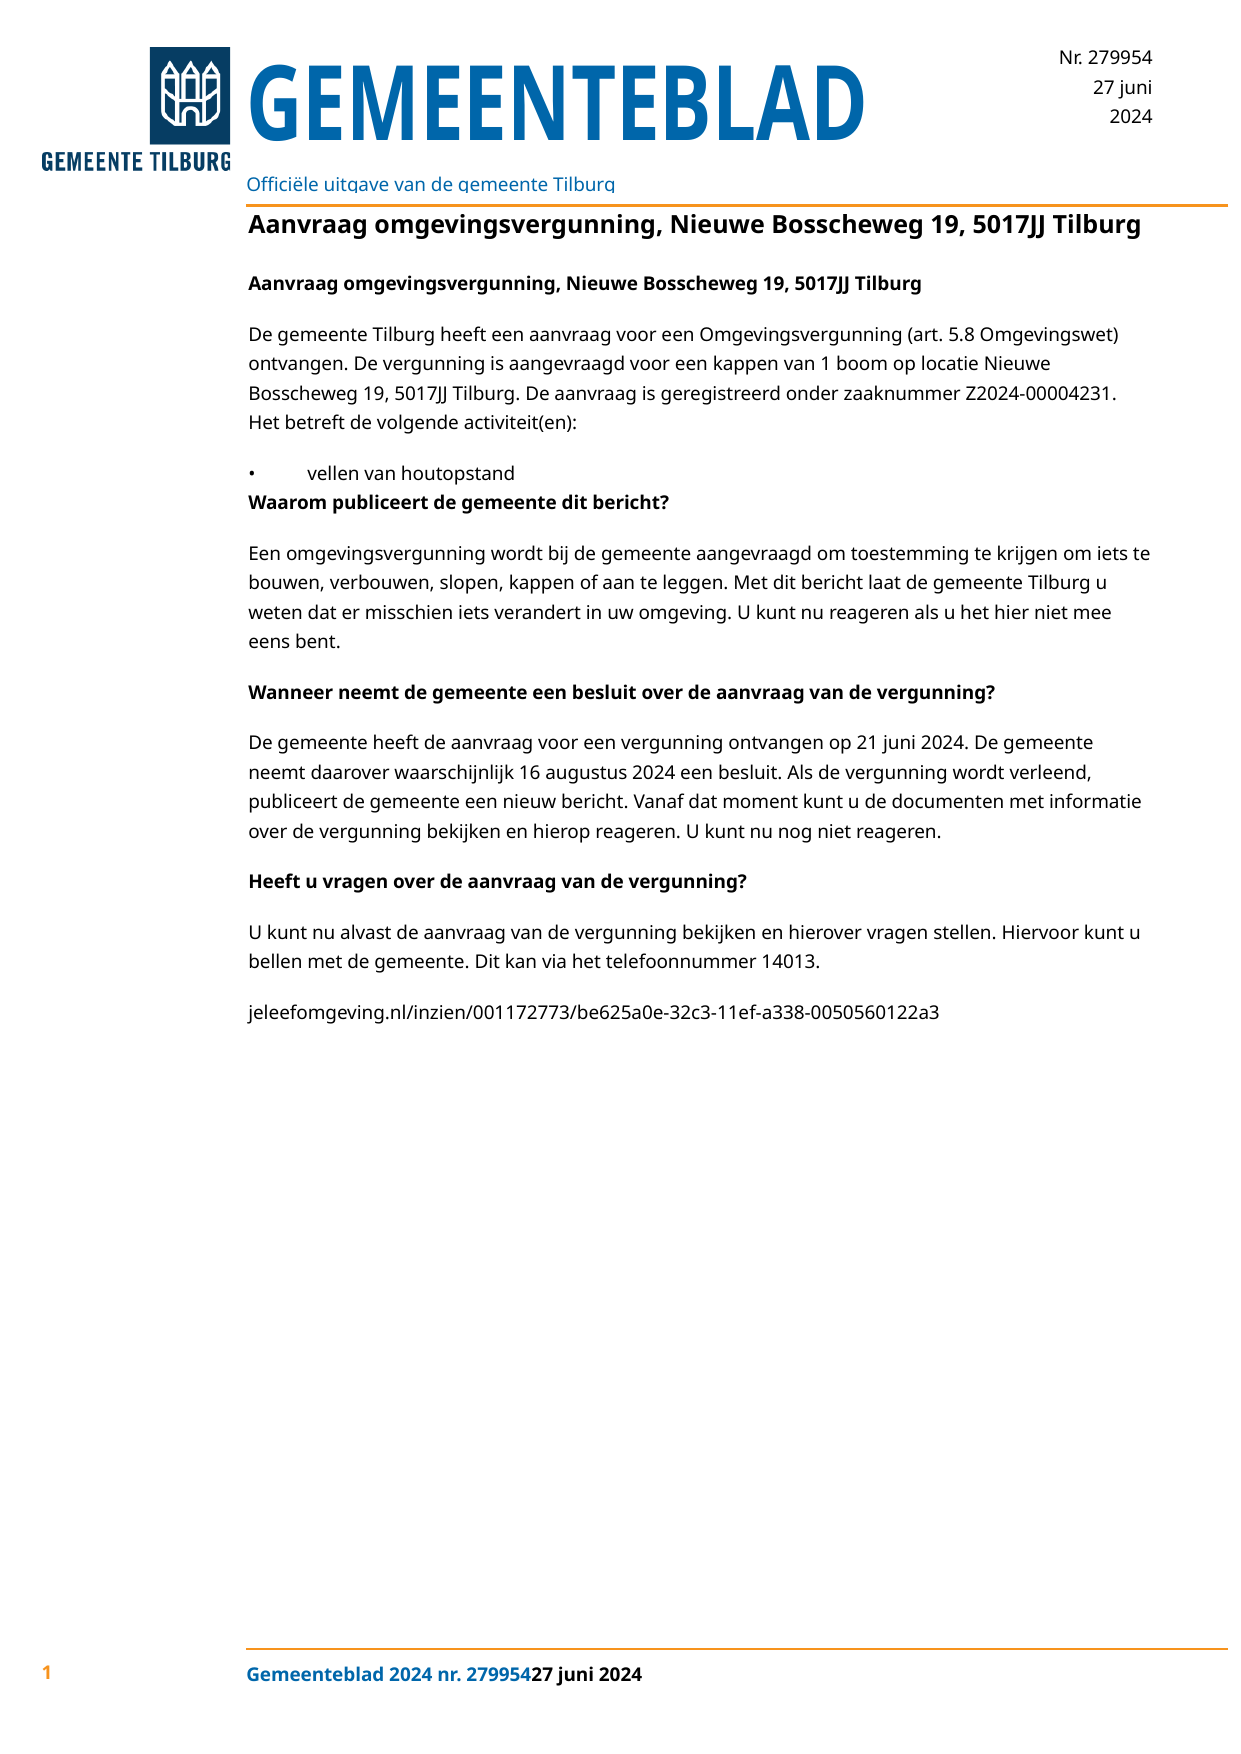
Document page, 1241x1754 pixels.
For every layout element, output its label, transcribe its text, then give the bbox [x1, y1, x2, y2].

text Wanneer neemt de gemeente een besluit over de aanvraag van de vergunning? [248, 679, 1152, 705]
text Aanvraag omgevingsvergunning, Nieuwe Bosscheweg 19, 5017JJ Tilburg [248, 270, 1152, 296]
text jeleefomgeving.nl/inzien/001172773/be625a0e-32c3-11ef-a338-0050560122a3 [248, 999, 1152, 1025]
text De gemeente Tilburg heeft een aanvraag voor een Omgevingsvergunning (art. 5.8 Omgevingswet) ontvangen. De vergunning is aangevraagd voor een kappen van 1 boom op locatie Nieuwe Bosscheweg 19, 5017JJ Tilburg. De aanvraag is geregistreerd onder zaaknummer Z2024-00004231. Het betreft de volgende activiteit(en): [248, 321, 1152, 435]
text Heeft u vragen over de aanvraag van de vergunning? [248, 869, 1152, 894]
text U kunt nu alvast de aanvraag van de vergunning bekijken en hierover vragen stellen. Hiervoor kunt u bellen met de gemeente. Dit kan via het telefoonnummer 14013. [248, 919, 1152, 974]
text De gemeente heeft de aanvraag voor een vergunning ontvangen op 21 juni 2024. De gemeente neemt daarover waarschijnlijk 16 augustus 2024 een besluit. Als de vergunning wordt verleend, publiceert de gemeente een nieuw bericht. Vanaf dat moment kunt u de documenten met informatie over de vergunning bekijken en hierop reageren. U kunt nu nog niet reageren. [248, 729, 1152, 844]
list vellen van houtopstand [248, 460, 1152, 486]
text Aanvraag omgevingsvergunning, Nieuwe Bosscheweg 19, 5017JJ Tilburg [248, 207, 1152, 241]
picture [41, 47, 231, 172]
text Een omgevingsvergunning wordt bij de gemeente aangevraagd om toestemming te krijgen om iets te bouwen, verbouwen, slopen, kappen of aan te leggen. Met dit bericht laat de gemeente Tilburg u weten dat er misschien iets verandert in uw omgeving. U kunt nu reageren als u het hier niet mee eens bent. [248, 540, 1152, 654]
text Waarom publiceert de gemeente dit bericht? [248, 489, 1152, 515]
